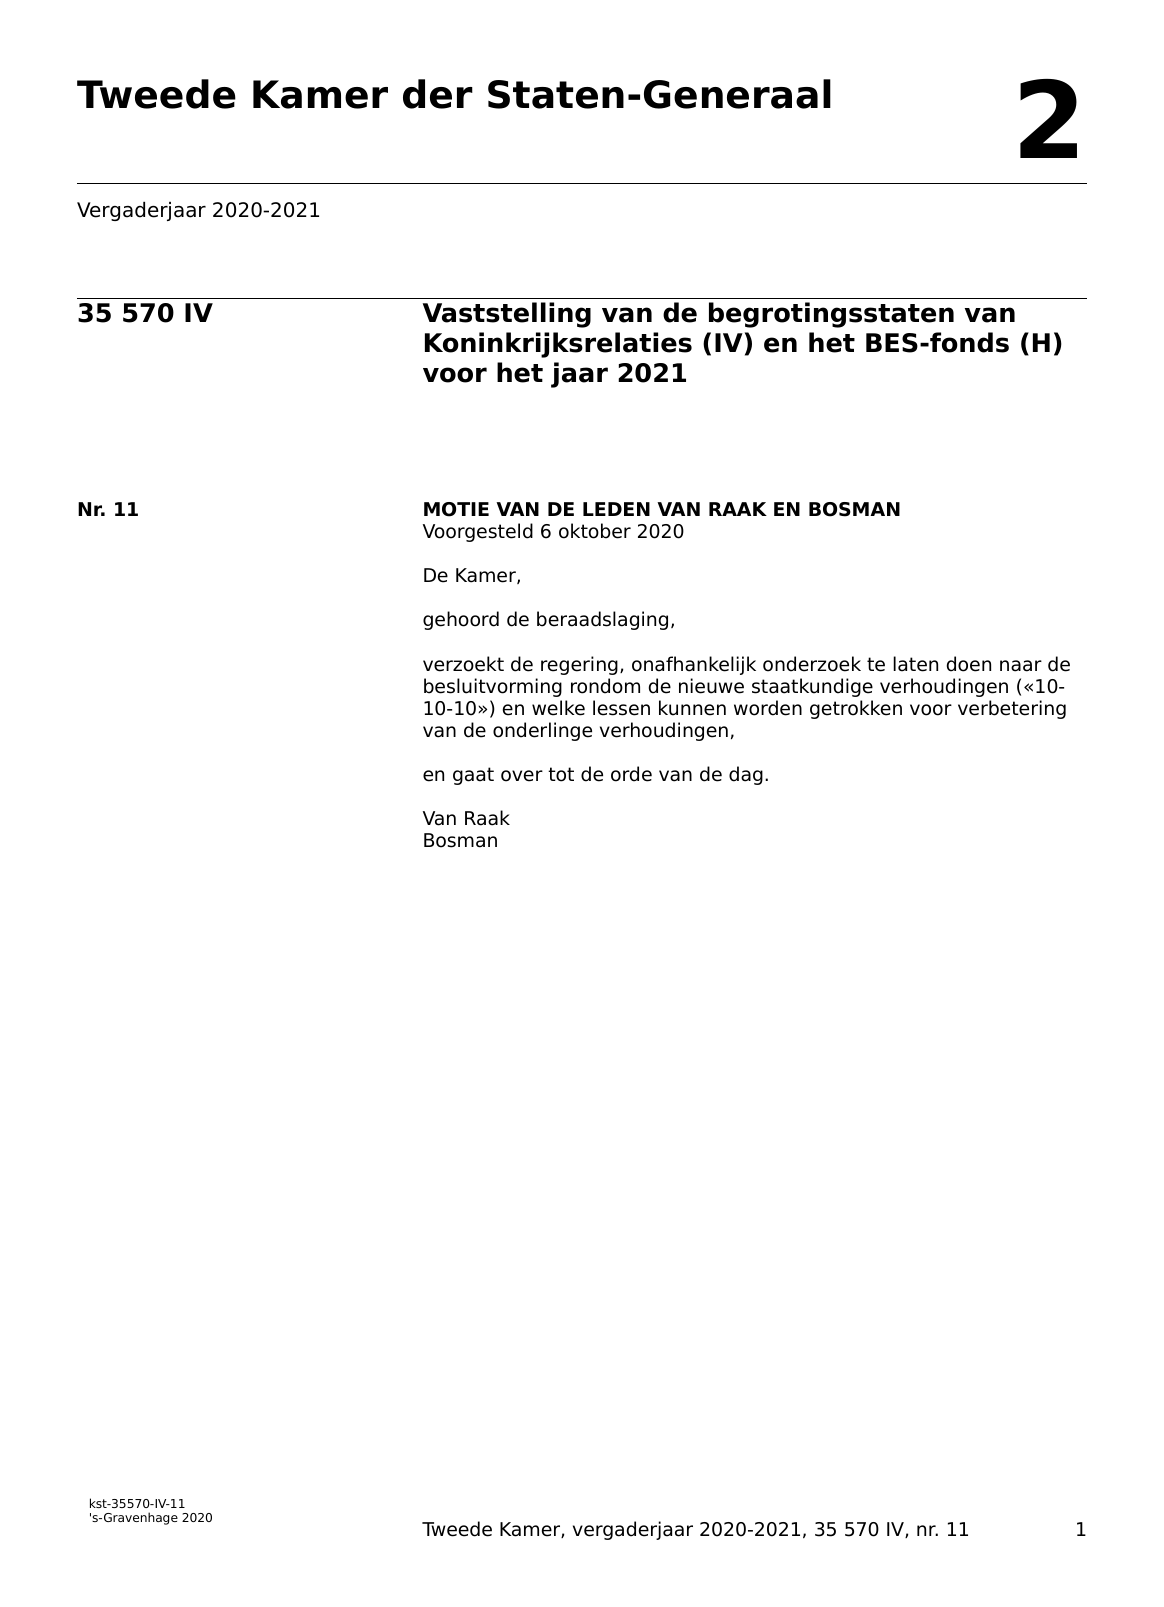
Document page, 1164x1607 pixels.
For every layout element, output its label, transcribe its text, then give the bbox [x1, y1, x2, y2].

text Voorgesteld 6 oktober 2020 [422, 521, 1087, 543]
text Bosman [422, 830, 1087, 852]
text De Kamer, [422, 565, 1087, 587]
subtitle 35 570 IV Vaststelling van de begrotingsstaten van Koninkrijksrelaties (IV) en het BES-fonds (H) voor het jaar 2021 [77, 299, 1087, 388]
subtitle Nr. 11 MOTIE VAN DE LEDEN VAN RAAK EN BOSMAN [77, 499, 1087, 521]
text 's-Gravenhage 2020 [88, 1511, 323, 1525]
text gehoord de beraadslaging, [422, 609, 1087, 631]
text en gaat over tot de orde van de dag. [422, 764, 1087, 786]
table_header 2 [886, 59, 1087, 183]
text Van Raak [422, 808, 1087, 830]
text verzoekt de regering, onafhankelijk onderzoek te laten doen naar de besluitvorming rondom de nieuwe staatkundige verhoudingen («10-10-10») en welke lessen kunnen worden getrokken voor verbetering van de onderlinge verhoudingen, [422, 653, 1087, 741]
table_header Tweede Kamer der Staten-Generaal [77, 59, 886, 183]
table_cell Vergaderjaar 2020-2021 [77, 184, 1087, 298]
text kst-35570-IV-11 [88, 1497, 323, 1511]
